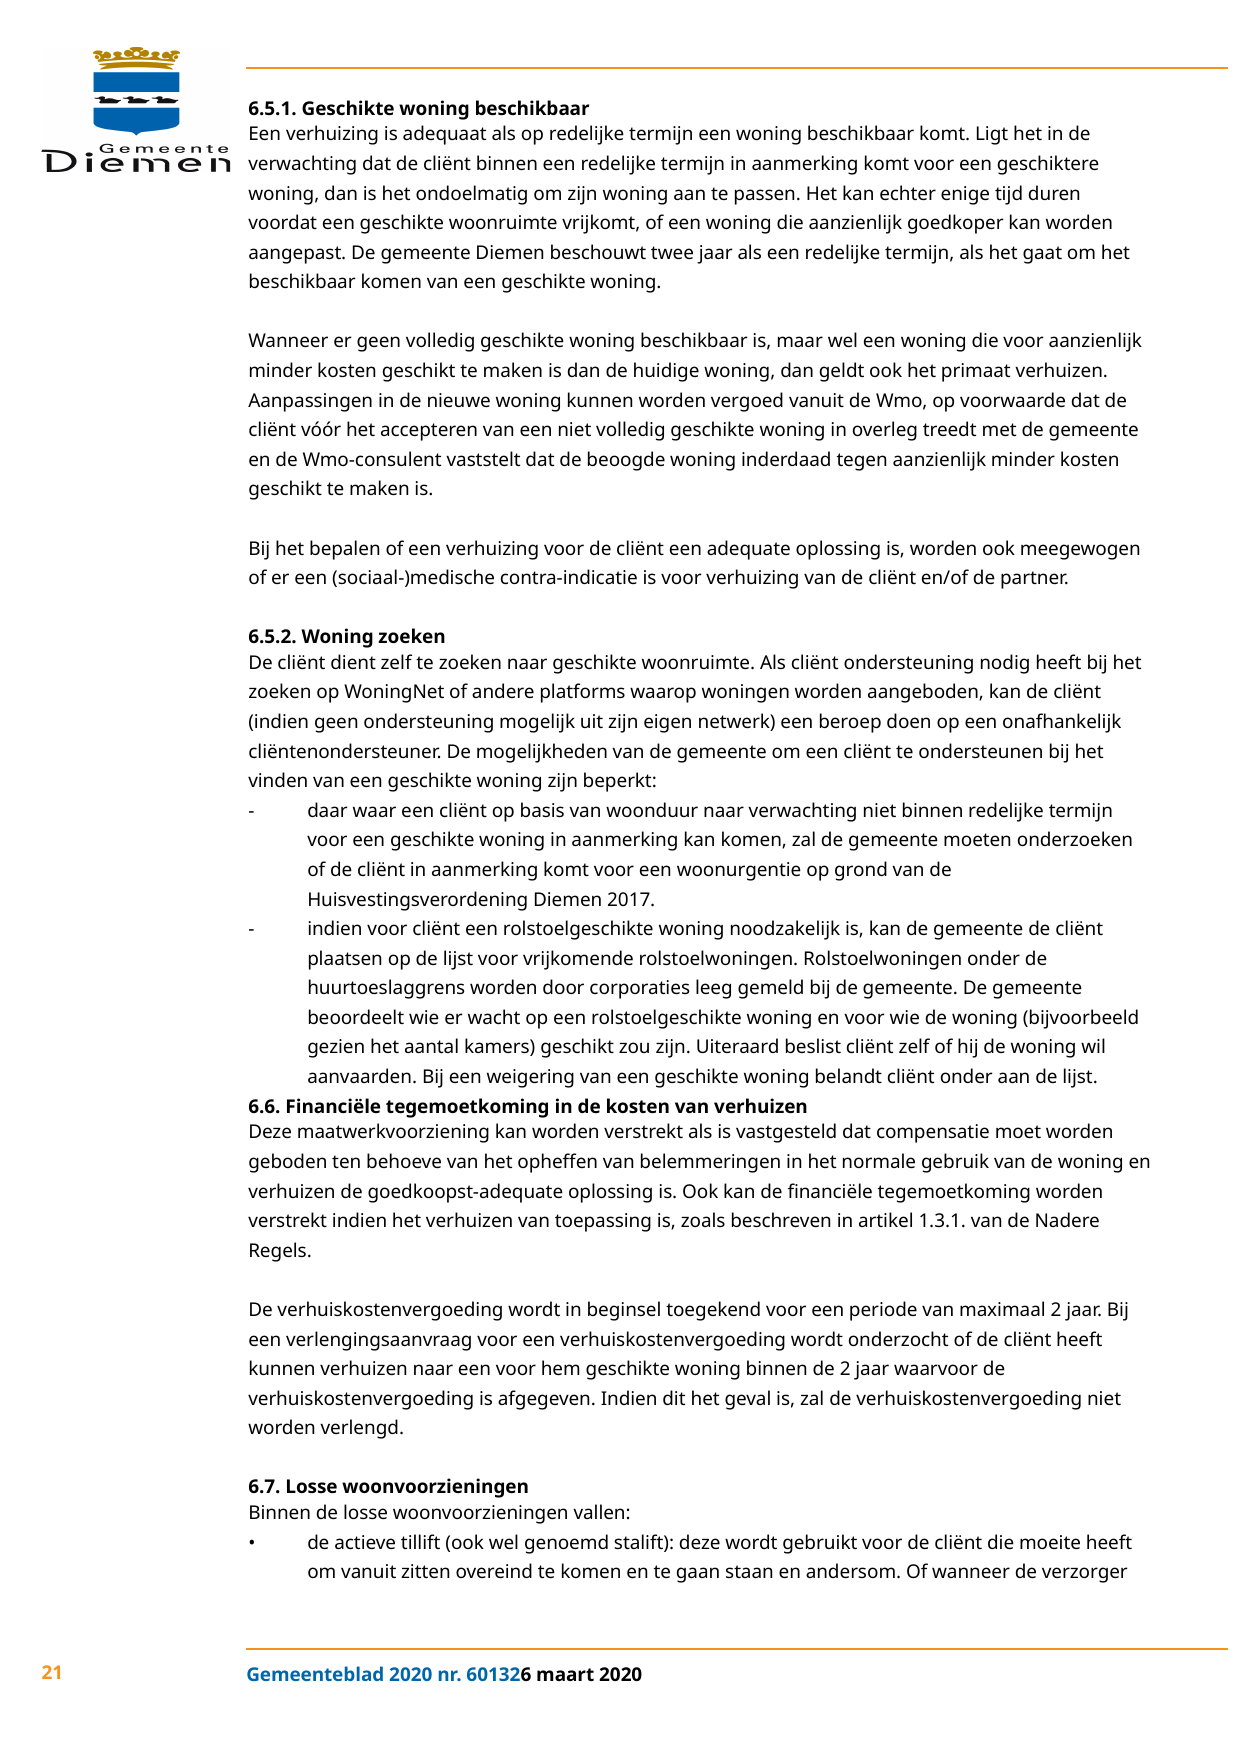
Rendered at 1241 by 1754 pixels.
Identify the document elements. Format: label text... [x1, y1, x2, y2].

text Wanneer er geen volledig geschikte woning beschikbaar is, maar wel een woning die voor aanzienlijk minder kosten geschikt te maken is dan de huidige woning, dan geldt ook het primaat verhuizen. Aanpassingen in de nieuwe woning kunnen worden vergoed vanuit de Wmo, op voorwaarde dat de cliënt vóór het accepteren van een niet volledig geschikte woning in overleg treedt met de gemeente en de Wmo-consulent vaststelt dat de beoogde woning inderdaad tegen aanzienlijk minder kosten geschikt te maken is. [248, 328, 1152, 501]
list indien voor cliënt een rolstoelgeschikte woning noodzakelijk is, kan de gemeente de cliënt plaatsen op de lijst voor vrijkomende rolstoelwoningen. Rolstoelwoningen onder de huurtoeslaggrens worden door corporaties leeg gemeld bij de gemeente. De gemeente beoordeelt wie er wacht op een rolstoelgeschikte woning en voor wie de woning (bijvoorbeeld gezien het aantal kamers) geschikt zou zijn. Uiteraard beslist cliënt zelf of hij de woning wil aanvaarden. Bij een weigering van een geschikte woning belandt cliënt onder aan de lijst. [248, 915, 1152, 1089]
text Een verhuizing is adequaat als op redelijke termijn een woning beschikbaar komt. Ligt het in de verwachting dat de cliënt binnen een redelijke termijn in aanmerking komt voor een geschiktere woning, dan is het ondoelmatig om zijn woning aan te passen. Het kan echter enige tijd duren voordat een geschikte woonruimte vrijkomt, of een woning die aanzienlijk goedkoper kan worden aangepast. De gemeente Diemen beschouwt twee jaar als een redelijke termijn, als het gaat om het beschikbaar komen van een geschikte woning. [248, 121, 1152, 294]
text Deze maatwerkvoorziening kan worden verstrekt als is vastgesteld dat compensatie moet worden geboden ten behoeve van het opheffen van belemmeringen in het normale gebruik van de woning en verhuizen de goedkoopst-adequate oplossing is. Ook kan de financiële tegemoetkoming worden verstrekt indien het verhuizen van toepassing is, zoals beschreven in artikel 1.3.1. van de Nadere Regels. [248, 1119, 1152, 1263]
text 6.7. Losse woonvoorzieningen [248, 1474, 1152, 1499]
text Bij het bepalen of een verhuizing voor de cliënt een adequate oplossing is, worden ook meegewogen of er een (sociaal-)medische contra-indicatie is voor verhuizing van de cliënt en/of de partner. [248, 535, 1152, 590]
text 6.5.2. Woning zoeken [248, 623, 1152, 649]
list de actieve tillift (ook wel genoemd stalift): deze wordt gebruikt voor de cliënt die moeite heeft om vanuit zitten overeind te komen en te gaan staan en andersom. Of wanneer de verzorger [248, 1529, 1152, 1584]
picture [41, 47, 231, 172]
text De cliënt dient zelf te zoeken naar geschikte woonruimte. Als cliënt ondersteuning nodig heeft bij het zoeken op WoningNet of andere platforms waarop woningen worden aangeboden, kan de cliënt (indien geen ondersteuning mogelijk uit zijn eigen netwerk) een beroep doen op een onafhankelijk cliëntenondersteuner. De mogelijkheden van de gemeente om een cliënt te ondersteunen bij het vinden van een geschikte woning zijn beperkt: [248, 649, 1152, 793]
text 6.5.1. Geschikte woning beschikbaar [248, 95, 1152, 121]
list daar waar een cliënt op basis van woonduur naar verwachting niet binnen redelijke termijn voor een geschikte woning in aanmerking kan komen, zal de gemeente moeten onderzoeken of de cliënt in aanmerking komt voor een woonurgentie op grond van de Huisvestingsverordening Diemen 2017. [248, 797, 1152, 912]
text 6.6. Financiële tegemoetkoming in de kosten van verhuizen [248, 1093, 1152, 1119]
text De verhuiskostenvergoeding wordt in beginsel toegekend voor een periode van maximaal 2 jaar. Bij een verlengingsaanvraag voor een verhuiskostenvergoeding wordt onderzocht of de cliënt heeft kunnen verhuizen naar een voor hem geschikte woning binnen de 2 jaar waarvoor de verhuiskostenvergoeding is afgegeven. Indien dit het geval is, zal de verhuiskostenvergoeding niet worden verlengd. [248, 1296, 1152, 1440]
text Binnen de losse woonvoorzieningen vallen: [248, 1499, 1152, 1525]
